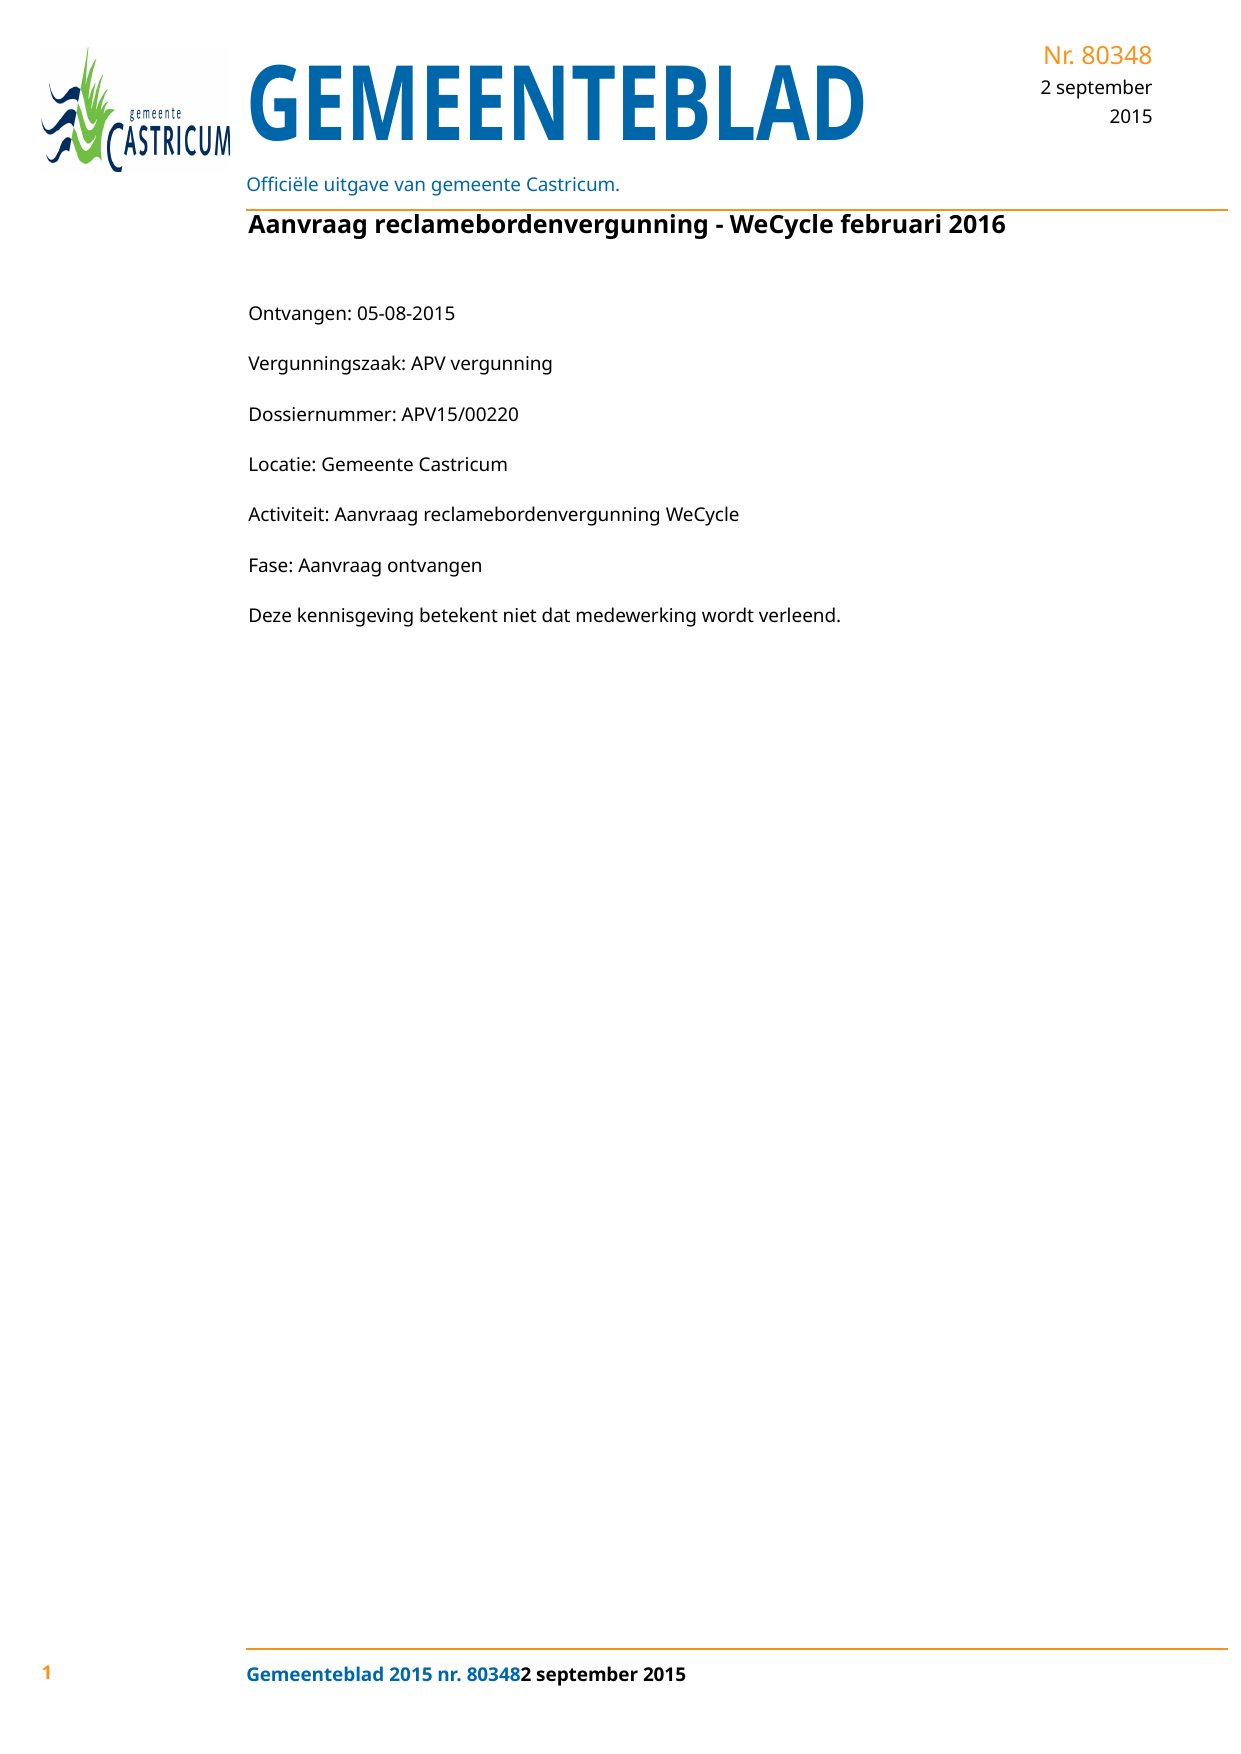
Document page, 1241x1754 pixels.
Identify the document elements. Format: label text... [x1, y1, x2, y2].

picture [41, 47, 231, 172]
text Locatie: Gemeente Castricum [248, 451, 1152, 477]
text Dossiernummer: APV15/00220 [248, 401, 1152, 426]
text Aanvraag reclamebordenvergunning - WeCycle februari 2016 [248, 211, 1152, 241]
text Ontvangen: 05-08-2015 [248, 300, 1152, 326]
text Fase: Aanvraag ontvangen [248, 552, 1152, 578]
text Activiteit: Aanvraag reclamebordenvergunning WeCycle [248, 502, 1152, 527]
text Deze kennisgeving betekent niet dat medewerking wordt verleend. [248, 602, 1152, 628]
text Vergunningszaak: APV vergunning [248, 350, 1152, 376]
